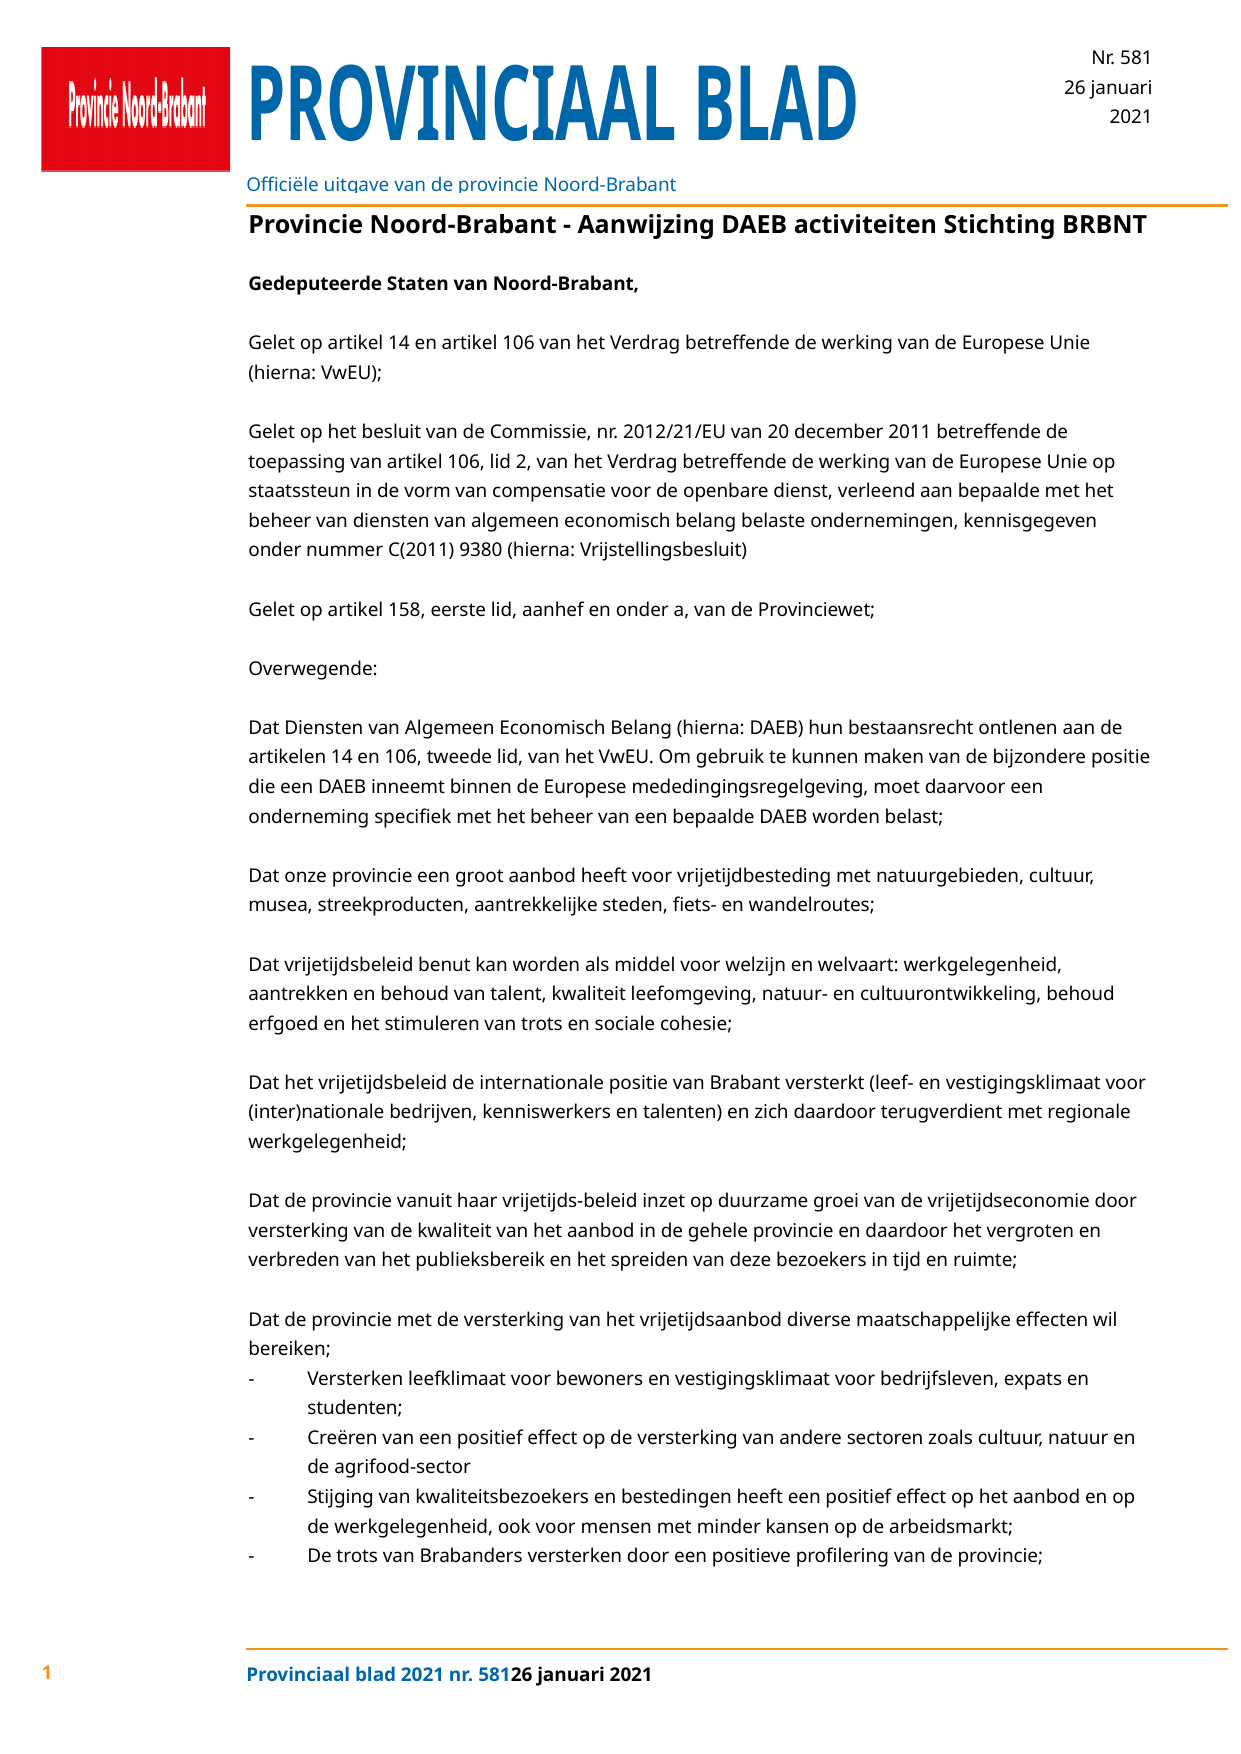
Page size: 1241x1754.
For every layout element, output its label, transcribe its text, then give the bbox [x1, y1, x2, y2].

text Gelet op artikel 158, eerste lid, aanhef en onder a, van de Provinciewet; [248, 596, 1152, 621]
text Dat onze provincie een groot aanbod heeft voor vrijetijdbesteding met natuurgebieden, cultuur, musea, streekproducten, aantrekkelijke steden, fiets- en wandelroutes; [248, 862, 1152, 917]
text Provincie Noord-Brabant - Aanwijzing DAEB activiteiten Stichting BRBNT [248, 207, 1152, 241]
picture [41, 47, 231, 172]
text Dat de provincie met de versterking van het vrijetijdsaanbod diverse maatschappelijke effecten wil bereiken; [248, 1306, 1152, 1361]
text Gedeputeerde Staten van Noord-Brabant, [248, 270, 1152, 296]
text Gelet op het besluit van de Commissie, nr. 2012/21/EU van 20 december 2011 betreffende de toepassing van artikel 106, lid 2, van het Verdrag betreffende de werking van de Europese Unie op staatssteun in de vorm van compensatie voor de openbare dienst, verleend aan bepaalde met het beheer van diensten van algemeen economisch belang belaste ondernemingen, kennisgegeven onder nummer C(2011) 9380 (hierna: Vrijstellingsbesluit) [248, 418, 1152, 562]
text Dat vrijetijdsbeleid benut kan worden als middel voor welzijn en welvaart: werkgelegenheid, aantrekken en behoud van talent, kwaliteit leefomgeving, natuur- en cultuurontwikkeling, behoud erfgoed en het stimuleren van trots en sociale cohesie; [248, 951, 1152, 1036]
text Dat het vrijetijdsbeleid de internationale positie van Brabant versterkt (leef- en vestigingsklimaat voor (inter)nationale bedrijven, kenniswerkers en talenten) en zich daardoor terugverdient met regionale werkgelegenheid; [248, 1069, 1152, 1154]
list De trots van Brabanders versterken door een positieve profilering van de provincie; [248, 1542, 1152, 1568]
text Dat Diensten van Algemeen Economisch Belang (hierna: DAEB) hun bestaansrecht ontlenen aan de artikelen 14 en 106, tweede lid, van het VwEU. Om gebruik te kunnen maken van de bijzondere positie die een DAEB inneemt binnen de Europese mededingingsregelgeving, moet daarvoor een onderneming specifiek met het beheer van een bepaalde DAEB worden belast; [248, 714, 1152, 828]
text Overwegende: [248, 655, 1152, 681]
text Gelet op artikel 14 en artikel 106 van het Verdrag betreffende de werking van de Europese Unie (hierna: VwEU); [248, 329, 1152, 385]
text Dat de provincie vanuit haar vrijetijds-beleid inzet op duurzame groei van de vrijetijdseconomie door versterking van de kwaliteit van het aanbod in de gehele provincie en daardoor het vergroten en verbreden van het publieksbereik en het spreiden van deze bezoekers in tijd en ruimte; [248, 1187, 1152, 1272]
list Versterken leefklimaat voor bewoners en vestigingsklimaat voor bedrijfsleven, expats en studenten; [248, 1365, 1152, 1420]
list Stijging van kwaliteitsbezoekers en bestedingen heeft een positief effect op het aanbod en op de werkgelegenheid, ook voor mensen met minder kansen op de arbeidsmarkt; [248, 1483, 1152, 1538]
list Creëren van een positief effect op de versterking van andere sectoren zoals cultuur, natuur en de agrifood-sector [248, 1424, 1152, 1479]
